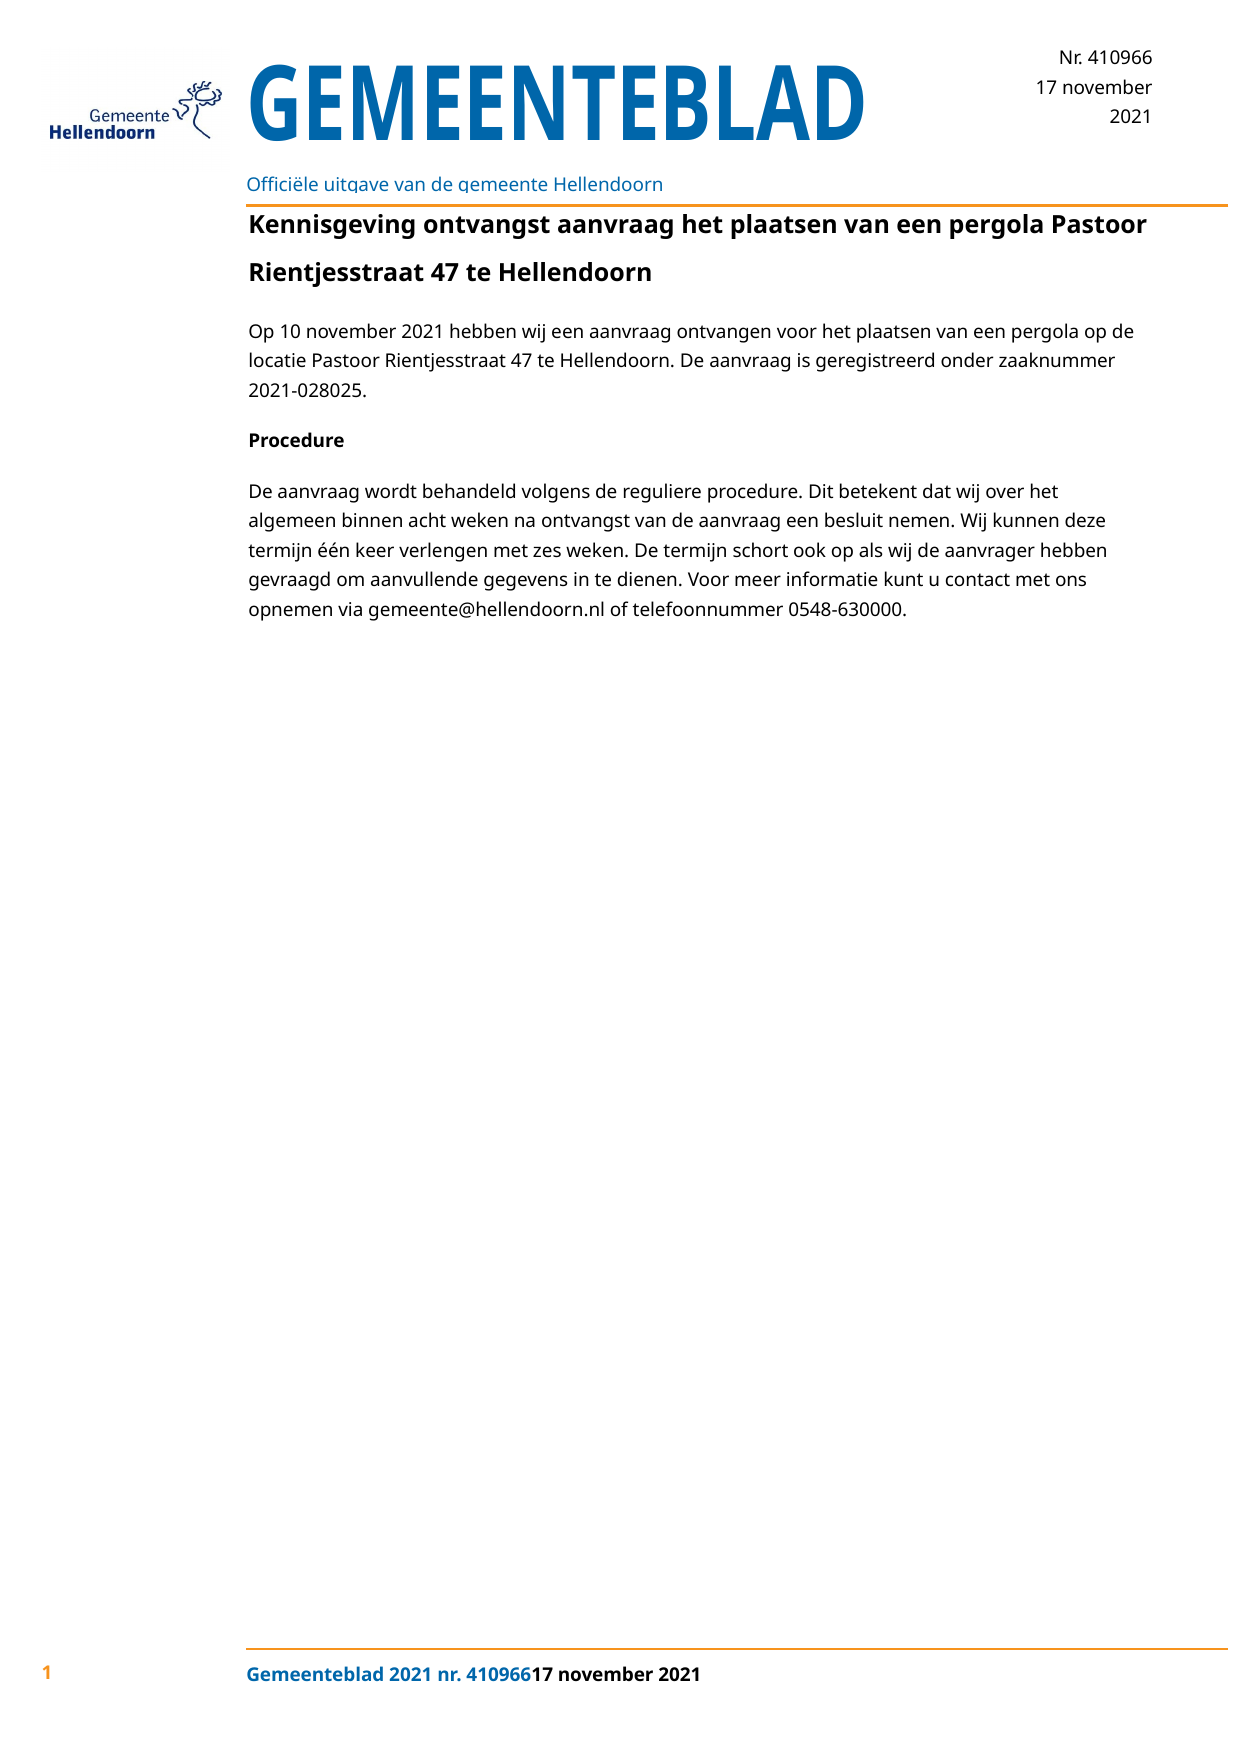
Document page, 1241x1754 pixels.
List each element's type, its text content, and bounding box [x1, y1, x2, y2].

text Op 10 november 2021 hebben wij een aanvraag ontvangen voor het plaatsen van een pergola op de locatie Pastoor Rientjesstraat 47 te Hellendoorn. De aanvraag is geregistreerd onder zaaknummer 2021-028025. [248, 318, 1152, 403]
picture [41, 47, 231, 172]
text Procedure [248, 427, 1152, 453]
text Kennisgeving ontvangst aanvraag het plaatsen van een pergola Pastoor Rientjesstraat 47 te Hellendoorn [248, 207, 1152, 288]
text De aanvraag wordt behandeld volgens de reguliere procedure. Dit betekent dat wij over het algemeen binnen acht weken na ontvangst van de aanvraag een besluit nemen. Wij kunnen deze termijn één keer verlengen met zes weken. De termijn schort ook op als wij de aanvrager hebben gevraagd om aanvullende gegevens in te dienen. Voor meer informatie kunt u contact met ons opnemen via gemeente@hellendoorn.nl of telefoonnummer 0548-630000. [248, 478, 1152, 622]
